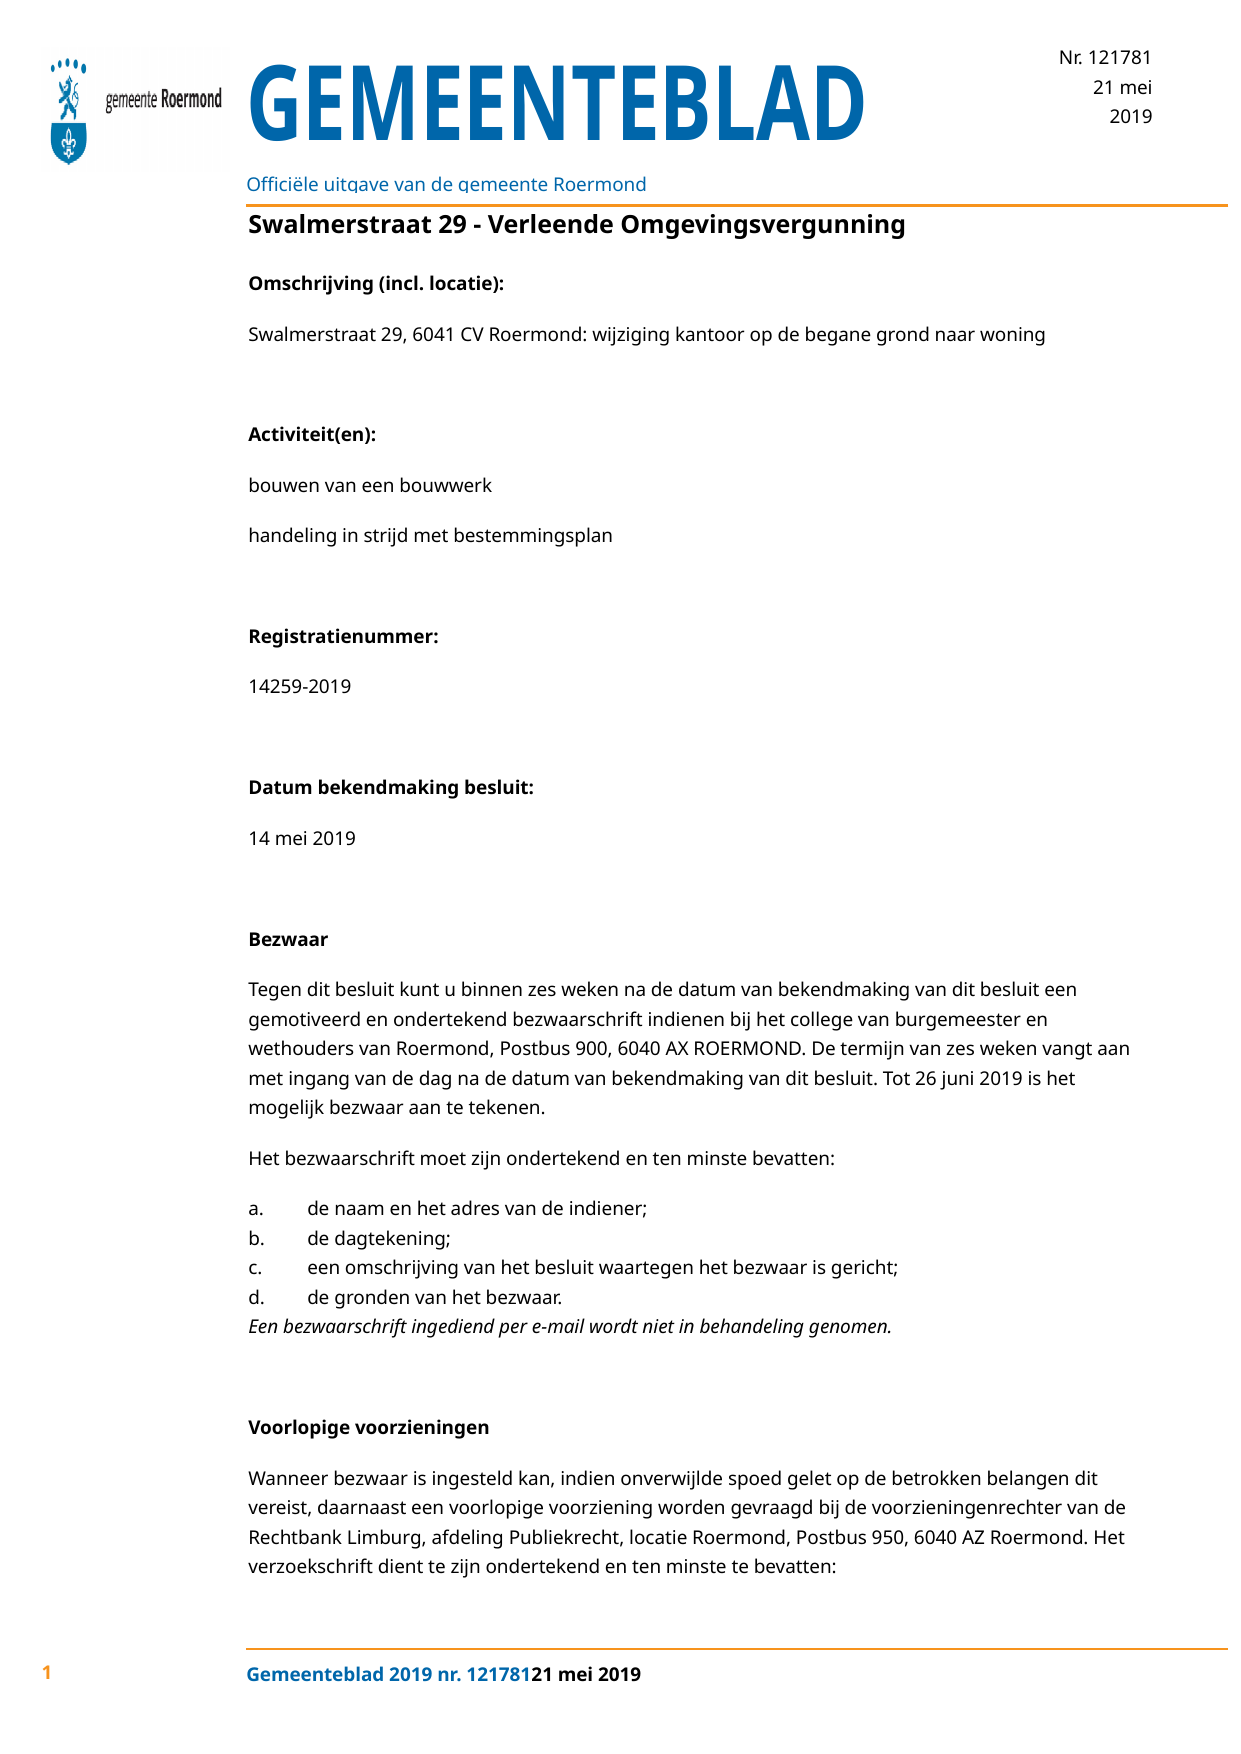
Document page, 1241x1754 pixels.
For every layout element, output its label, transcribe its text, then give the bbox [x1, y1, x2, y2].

text Datum bekendmaking besluit: [248, 774, 1152, 800]
list de naam en het adres van de indiener; [248, 1195, 1152, 1221]
text Tegen dit besluit kunt u binnen zes weken na de datum van bekendmaking van dit besluit een gemotiveerd en ondertekend bezwaarschrift indienen bij het college van burgemeester en wethouders van Roermond, Postbus 900, 6040 AX ROERMOND. De termijn van zes weken vangt aan met ingang van de dag na de datum van bekendmaking van dit besluit. Tot 26 juni 2019 is het mogelijk bezwaar aan te tekenen. [248, 976, 1152, 1120]
text Registratienummer: [248, 623, 1152, 649]
text Een bezwaarschrift ingediend per e-mail wordt niet in behandeling genomen. [248, 1314, 1152, 1339]
text bouwen van een bouwwerk [248, 472, 1152, 498]
text Voorlopige voorzieningen [248, 1414, 1152, 1440]
text 14 mei 2019 [248, 825, 1152, 851]
text handeling in strijd met bestemmingsplan [248, 522, 1152, 548]
text Bezwaar [248, 926, 1152, 951]
text Omschrijving (incl. locatie): [248, 270, 1152, 296]
text Activiteit(en): [248, 422, 1152, 447]
text Swalmerstraat 29 - Verleende Omgevingsvergunning [248, 207, 1152, 241]
list een omschrijving van het besluit waartegen het bezwaar is gericht; [248, 1254, 1152, 1280]
text Wanneer bezwaar is ingesteld kan, indien onverwijlde spoed gelet op de betrokken belangen dit vereist, daarnaast een voorlopige voorziening worden gevraagd bij de voorzieningenrechter van de Rechtbank Limburg, afdeling Publiekrecht, locatie Roermond, Postbus 950, 6040 AZ Roermond. Het verzoekschrift dient te zijn ondertekend en ten minste te bevatten: [248, 1465, 1152, 1579]
text Swalmerstraat 29, 6041 CV Roermond: wijziging kantoor op de begane grond naar woning [248, 321, 1152, 346]
text Het bezwaarschrift moet zijn ondertekend en ten minste bevatten: [248, 1145, 1152, 1171]
list de dagtekening; [248, 1225, 1152, 1251]
picture [41, 47, 231, 172]
list de gronden van het bezwaar. [248, 1284, 1152, 1310]
text 14259-2019 [248, 674, 1152, 699]
